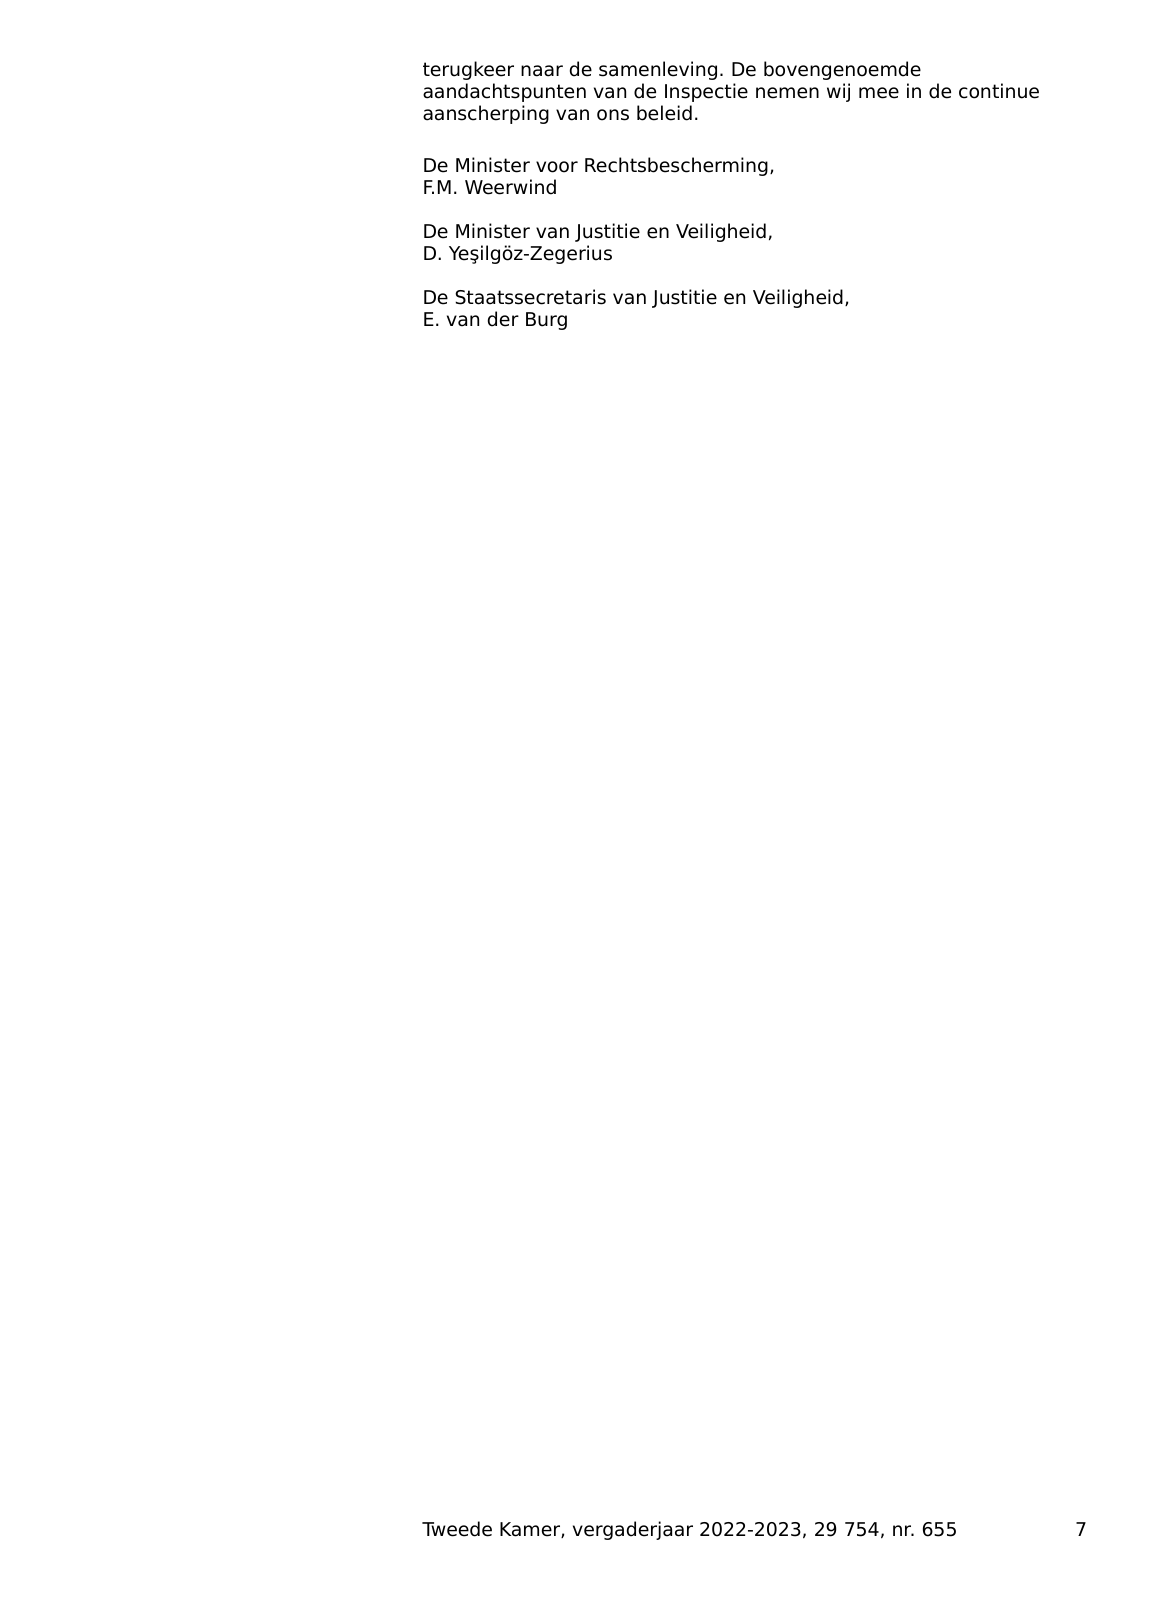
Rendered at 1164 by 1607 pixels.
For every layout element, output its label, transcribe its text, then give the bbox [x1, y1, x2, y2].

text De Minister van Justitie en Veiligheid, D. Yeşilgöz-Zegerius [422, 221, 1087, 265]
text terugkeer naar de samenleving. De bovengenoemde aandachtspunten van de Inspectie nemen wij mee in de continue aanscherping van ons beleid. [422, 59, 1087, 125]
text De Minister voor Rechtsbescherming, F.M. Weerwind [422, 155, 1087, 199]
text De Staatssecretaris van Justitie en Veiligheid, E. van der Burg [422, 287, 1087, 331]
